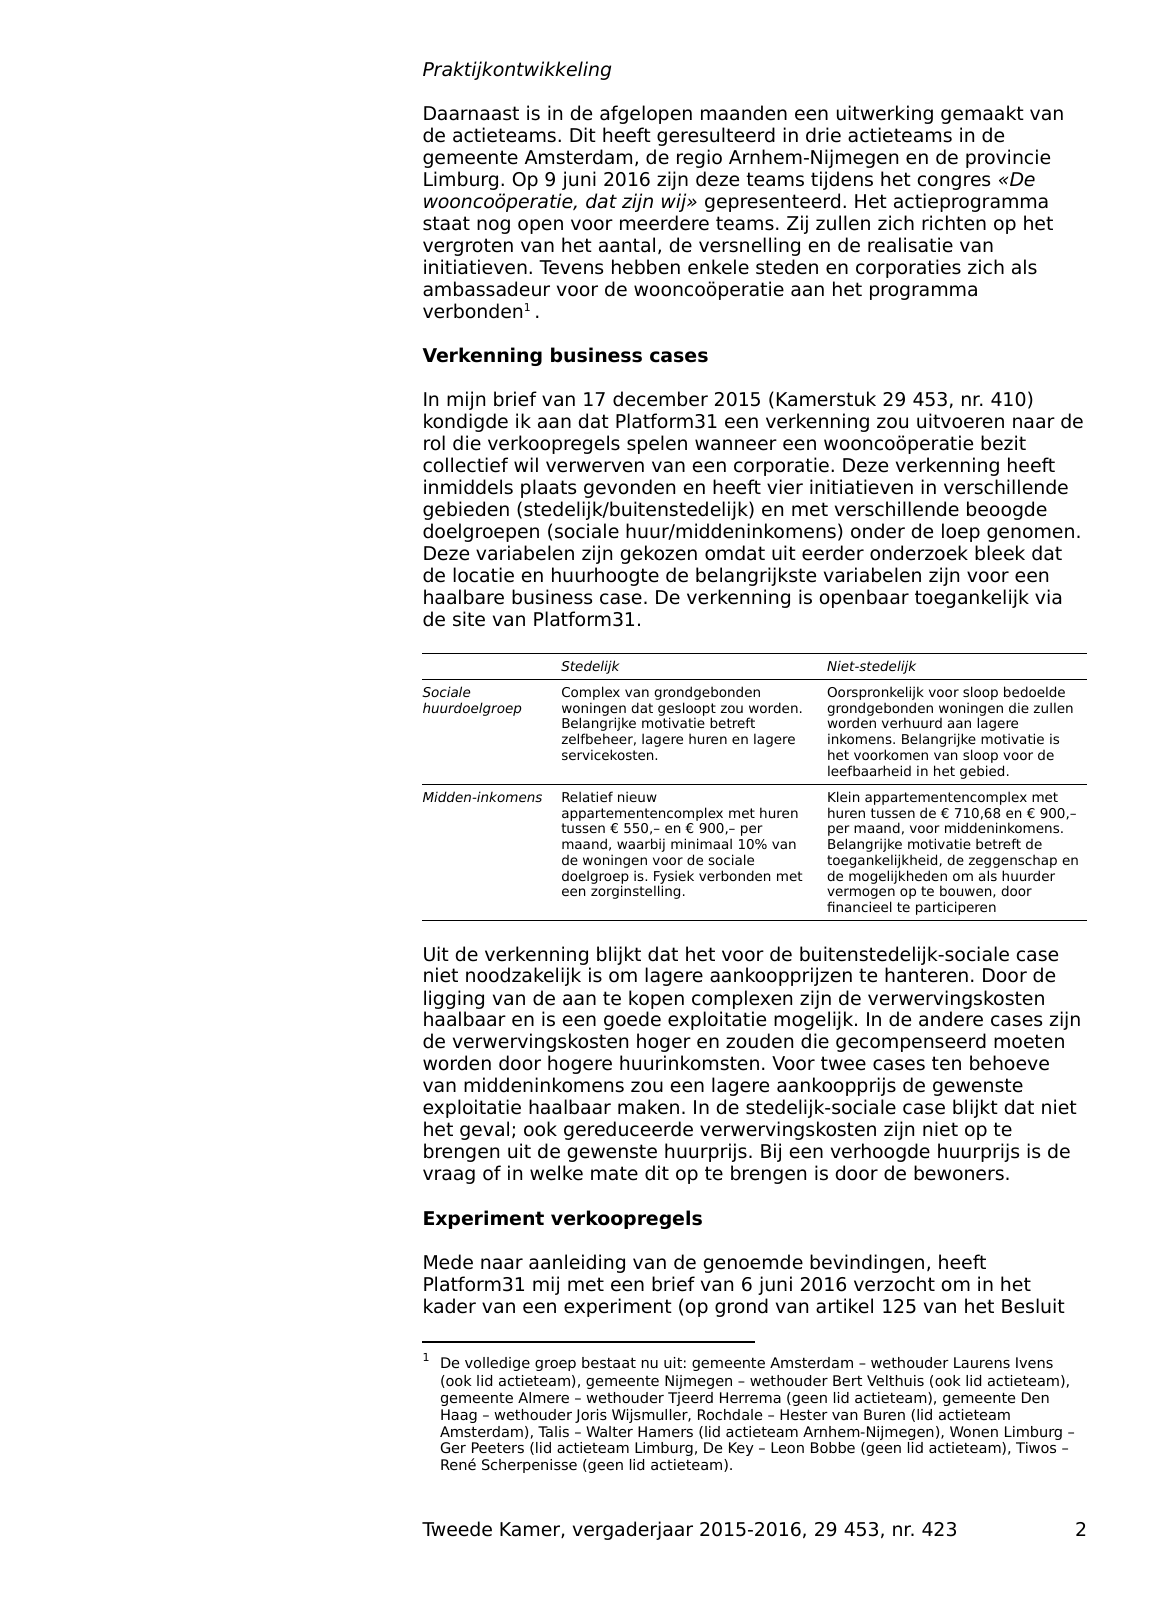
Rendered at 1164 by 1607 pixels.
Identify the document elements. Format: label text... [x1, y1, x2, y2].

table_cell Sociale huurdoelgroep [422, 680, 555, 784]
text In mijn brief van 17 december 2015 (Kamerstuk 29 453, nr. 410) kondigde ik aan dat Platform31 een verkenning zou uitvoeren naar de rol die verkoopregels spelen wanneer een wooncoöperatie bezit collectief wil verwerven van een corporatie. Deze verkenning heeft inmiddels plaats gevonden en heeft vier initiatieven in verschillende gebieden (stedelijk/buitenstedelijk) en met verschillende beoogde doelgroepen (sociale huur/middeninkomens) onder de loep genomen. Deze variabelen zijn gekozen omdat uit eerder onderzoek bleek dat de locatie en huurhoogte de belangrijkste variabelen zijn voor een haalbare business case. De verkenning is openbaar toegankelijk via de site van Platform31. [422, 389, 1087, 631]
table_cell Midden-inkomens [422, 785, 555, 920]
text Mede naar aanleiding van de genoemde bevindingen, heeft Platform31 mij met een brief van 6 juni 2016 verzocht om in het kader van een experiment (op grond van artikel 125 van het Besluit [422, 1252, 1087, 1317]
subtitle Experiment verkoopregels [422, 1207, 1087, 1229]
text Daarnaast is in de afgelopen maanden een uitwerking gemaakt van de actieteams. Dit heeft geresulteerd in drie actieteams in de gemeente Amsterdam, de regio Arnhem-Nijmegen en de provincie Limburg. Op 9 juni 2016 zijn deze teams tijdens het congres «De wooncoöperatie, dat zijn wij» gepresenteerd. Het actieprogramma staat nog open voor meerdere teams. Zij zullen zich richten op het vergroten van het aantal, de versnelling en de realisatie van initiatieven. Tevens hebben enkele steden en corporaties zich als ambassadeur voor de wooncoöperatie aan het programma verbonden. [422, 103, 1087, 323]
table_header [422, 654, 555, 679]
table_cell Complex van grondgebonden woningen dat gesloopt zou worden. Belangrijke motivatie betreft zelfbeheer, lagere huren en lagere servicekosten. [555, 680, 821, 784]
subtitle Verkenning business cases [422, 345, 1087, 367]
table_cell Klein appartementencomplex met huren tussen de € 710,68 en € 900,– per maand, voor middeninkomens. Belangrijke motivatie betreft de toegankelijkheid, de zeggenschap en de mogelijkheden om als huurder vermogen op te bouwen, door financieel te participeren [821, 785, 1087, 920]
table_cell Relatief nieuw appartementencomplex met huren tussen € 550,– en € 900,– per maand, waarbij minimaal 10% van de woningen voor de sociale doelgroep is. Fysiek verbonden met een zorginstelling. [555, 785, 821, 920]
table_cell Oorspronkelijk voor sloop bedoelde grondgebonden woningen die zullen worden verhuurd aan lagere inkomens. Belangrijke motivatie is het voorkomen van sloop voor de leefbaarheid in het gebied. [821, 680, 1087, 784]
table_header Niet-stedelijk [821, 654, 1087, 679]
text Uit de verkenning blijkt dat het voor de buitenstedelijk-sociale case niet noodzakelijk is om lagere aankoopprijzen te hanteren. Door de ligging van de aan te kopen complexen zijn de verwervingskosten haalbaar en is een goede exploitatie mogelijk. In de andere cases zijn de verwervingskosten hoger en zouden die gecompenseerd moeten worden door hogere huurinkomsten. Voor twee cases ten behoeve van middeninkomens zou een lagere aankoopprijs de gewenste exploitatie haalbaar maken. In de stedelijk-sociale case blijkt dat niet het geval; ook gereduceerde verwervingskosten zijn niet op te brengen uit de gewenste huurprijs. Bij een verhoogde huurprijs is de vraag of in welke mate dit op te brengen is door de bewoners. [422, 943, 1087, 1185]
text De volledige groep bestaat nu uit: gemeente Amsterdam – wethouder Laurens Ivens (ook lid actieteam), gemeente Nijmegen – wethouder Bert Velthuis (ook lid actieteam), gemeente Almere – wethouder Tjeerd Herrema (geen lid actieteam), gemeente Den Haag – wethouder Joris Wijsmuller, Rochdale – Hester van Buren (lid actieteam Amsterdam), Talis – Walter Hamers (lid actieteam Arnhem-Nijmegen), Wonen Limburg – Ger Peeters (lid actieteam Limburg, De Key – Leon Bobbe (geen lid actieteam), Tiwos – René Scherpenisse (geen lid actieteam). [422, 1351, 1087, 1474]
table_header Stedelijk [555, 654, 821, 679]
subtitle Praktijkontwikkeling [422, 59, 1087, 81]
